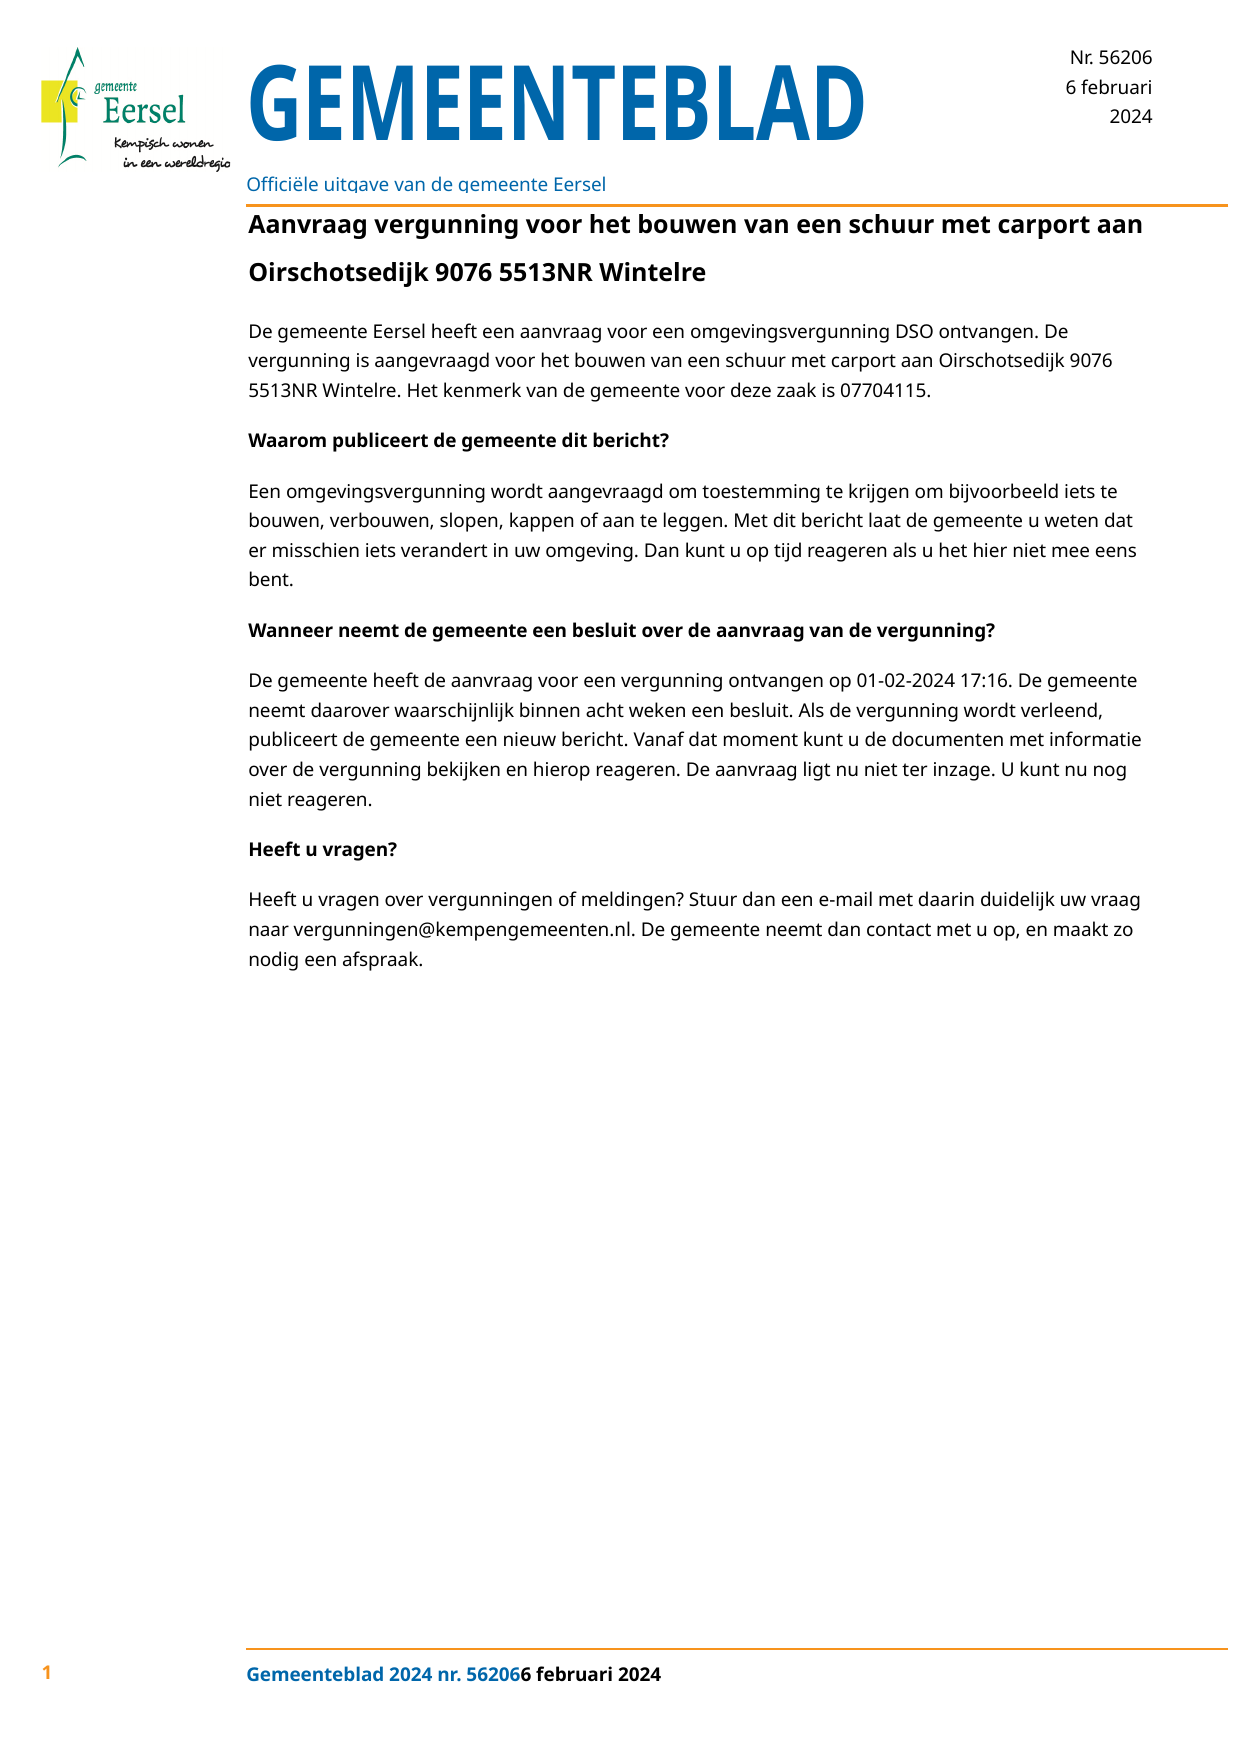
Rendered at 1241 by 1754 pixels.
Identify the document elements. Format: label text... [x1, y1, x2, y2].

text Heeft u vragen? [248, 836, 1152, 862]
text De gemeente Eersel heeft een aanvraag voor een omgevingsvergunning DSO ontvangen. De vergunning is aangevraagd voor het bouwen van een schuur met carport aan Oirschotsedijk 9076 5513NR Wintelre. Het kenmerk van de gemeente voor deze zaak is 07704115. [248, 318, 1152, 403]
text Aanvraag vergunning voor het bouwen van een schuur met carport aan Oirschotsedijk 9076 5513NR Wintelre [248, 207, 1152, 288]
text Wanneer neemt de gemeente een besluit over de aanvraag van de vergunning? [248, 617, 1152, 643]
text Een omgevingsvergunning wordt aangevraagd om toestemming te krijgen om bijvoorbeeld iets te bouwen, verbouwen, slopen, kappen of aan te leggen. Met dit bericht laat de gemeente u weten dat er misschien iets verandert in uw omgeving. Dan kunt u op tijd reageren als u het hier niet mee eens bent. [248, 478, 1152, 592]
text De gemeente heeft de aanvraag voor een vergunning ontvangen op 01-02-2024 17:16. De gemeente neemt daarover waarschijnlijk binnen acht weken een besluit. Als de vergunning wordt verleend, publiceert de gemeente een nieuw bericht. Vanaf dat moment kunt u de documenten met informatie over de vergunning bekijken en hierop reageren. De aanvraag ligt nu niet ter inzage. U kunt nu nog niet reageren. [248, 667, 1152, 812]
text Heeft u vragen over vergunningen of meldingen? Stuur dan een e-mail met daarin duidelijk uw vraag naar vergunningen@kempengemeenten.nl. De gemeente neemt dan contact met u op, en maakt zo nodig een afspraak. [248, 887, 1152, 972]
picture [41, 47, 231, 172]
text Waarom publiceert de gemeente dit bericht? [248, 427, 1152, 453]
